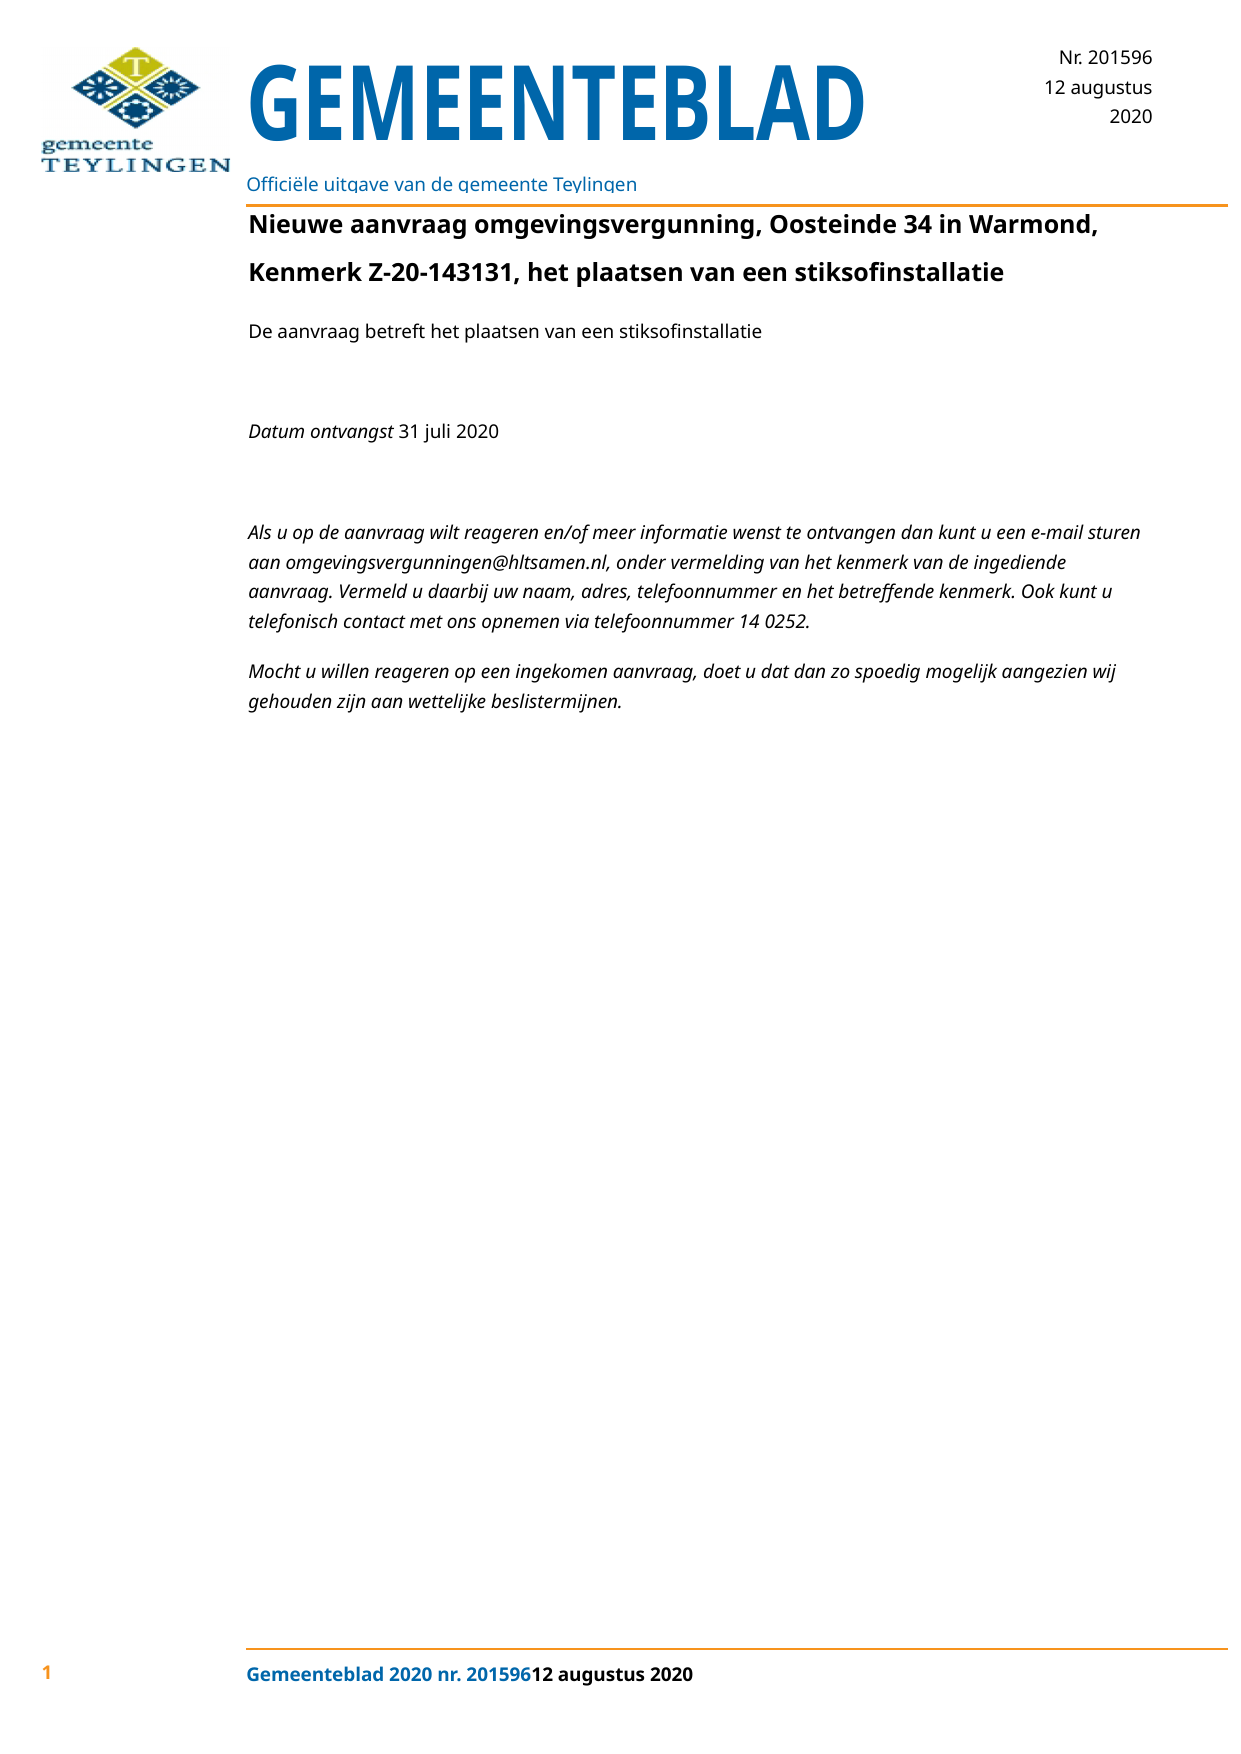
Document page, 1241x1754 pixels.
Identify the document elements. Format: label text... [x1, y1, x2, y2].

picture [41, 47, 231, 172]
text De aanvraag betreft het plaatsen van een stiksofinstallatie [248, 318, 1152, 344]
text Nieuwe aanvraag omgevingsvergunning, Oosteinde 34 in Warmond, Kenmerk Z-20-143131, het plaatsen van een stiksofinstallatie [248, 207, 1152, 288]
text Datum ontvangst 31 juli 2020 [248, 419, 1152, 444]
text Als u op de aanvraag wilt reageren en/of meer informatie wenst te ontvangen dan kunt u een e-mail sturen aan omgevingsvergunningen@hltsamen.nl, onder vermelding van het kenmerk van de ingediende aanvraag. Vermeld u daarbij uw naam, adres, telefoonnummer en het betreffende kenmerk. Ook kunt u telefonisch contact met ons opnemen via telefoonnummer 14 0252. [248, 519, 1152, 634]
text Mocht u willen reageren op een ingekomen aanvraag, doet u dat dan zo spoedig mogelijk aangezien wij gehouden zijn aan wettelijke beslistermijnen. [248, 659, 1152, 714]
